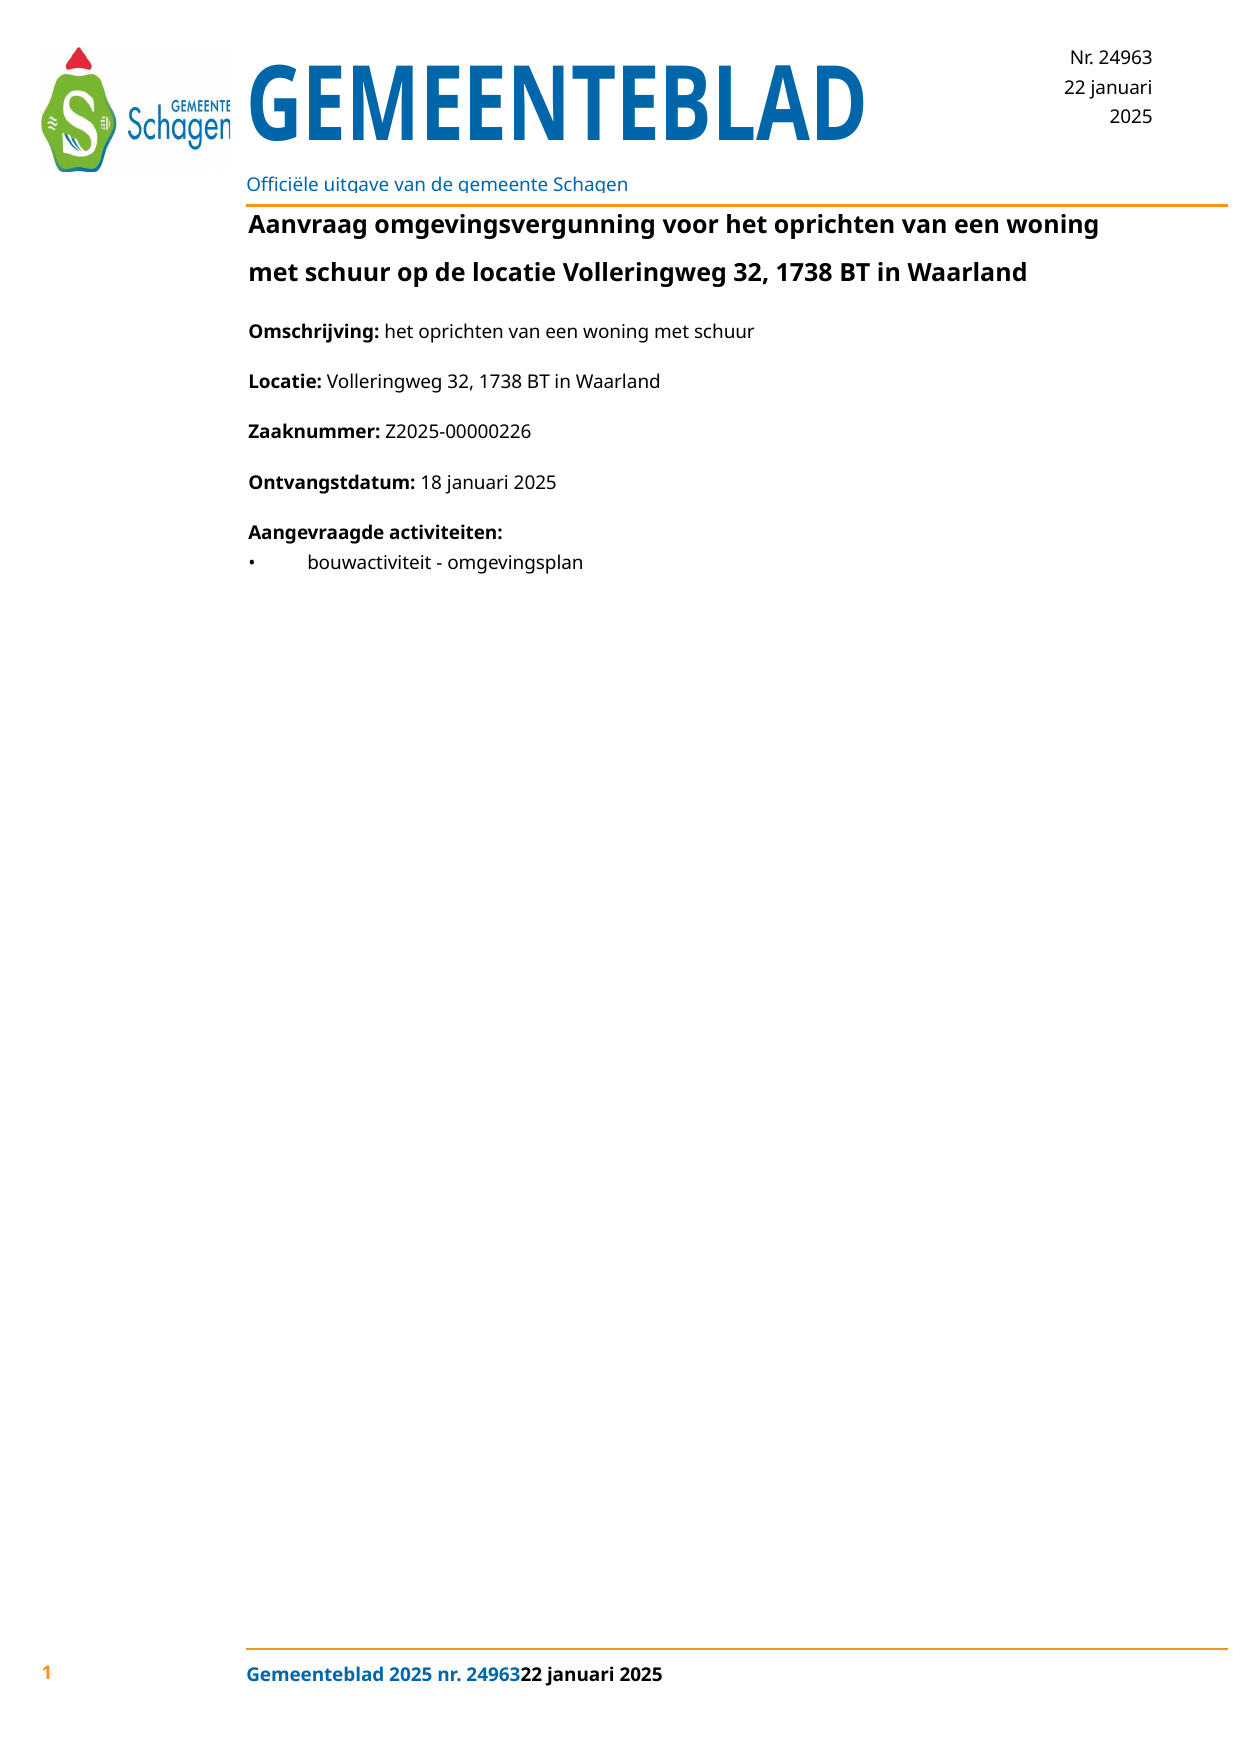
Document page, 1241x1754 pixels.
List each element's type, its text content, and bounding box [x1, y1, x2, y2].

text Aanvraag omgevingsvergunning voor het oprichten van een woning met schuur op de locatie Volleringweg 32, 1738 BT in Waarland [248, 207, 1152, 288]
text Aangevraagde activiteiten: [248, 519, 1152, 545]
text Omschrijving: het oprichten van een woning met schuur [248, 318, 1152, 344]
text Locatie: Volleringweg 32, 1738 BT in Waarland [248, 368, 1152, 394]
text Zaaknummer: Z2025-00000226 [248, 419, 1152, 444]
text Ontvangstdatum: 18 januari 2025 [248, 469, 1152, 495]
picture [41, 47, 231, 172]
list bouwactiviteit - omgevingsplan [248, 549, 1152, 575]
